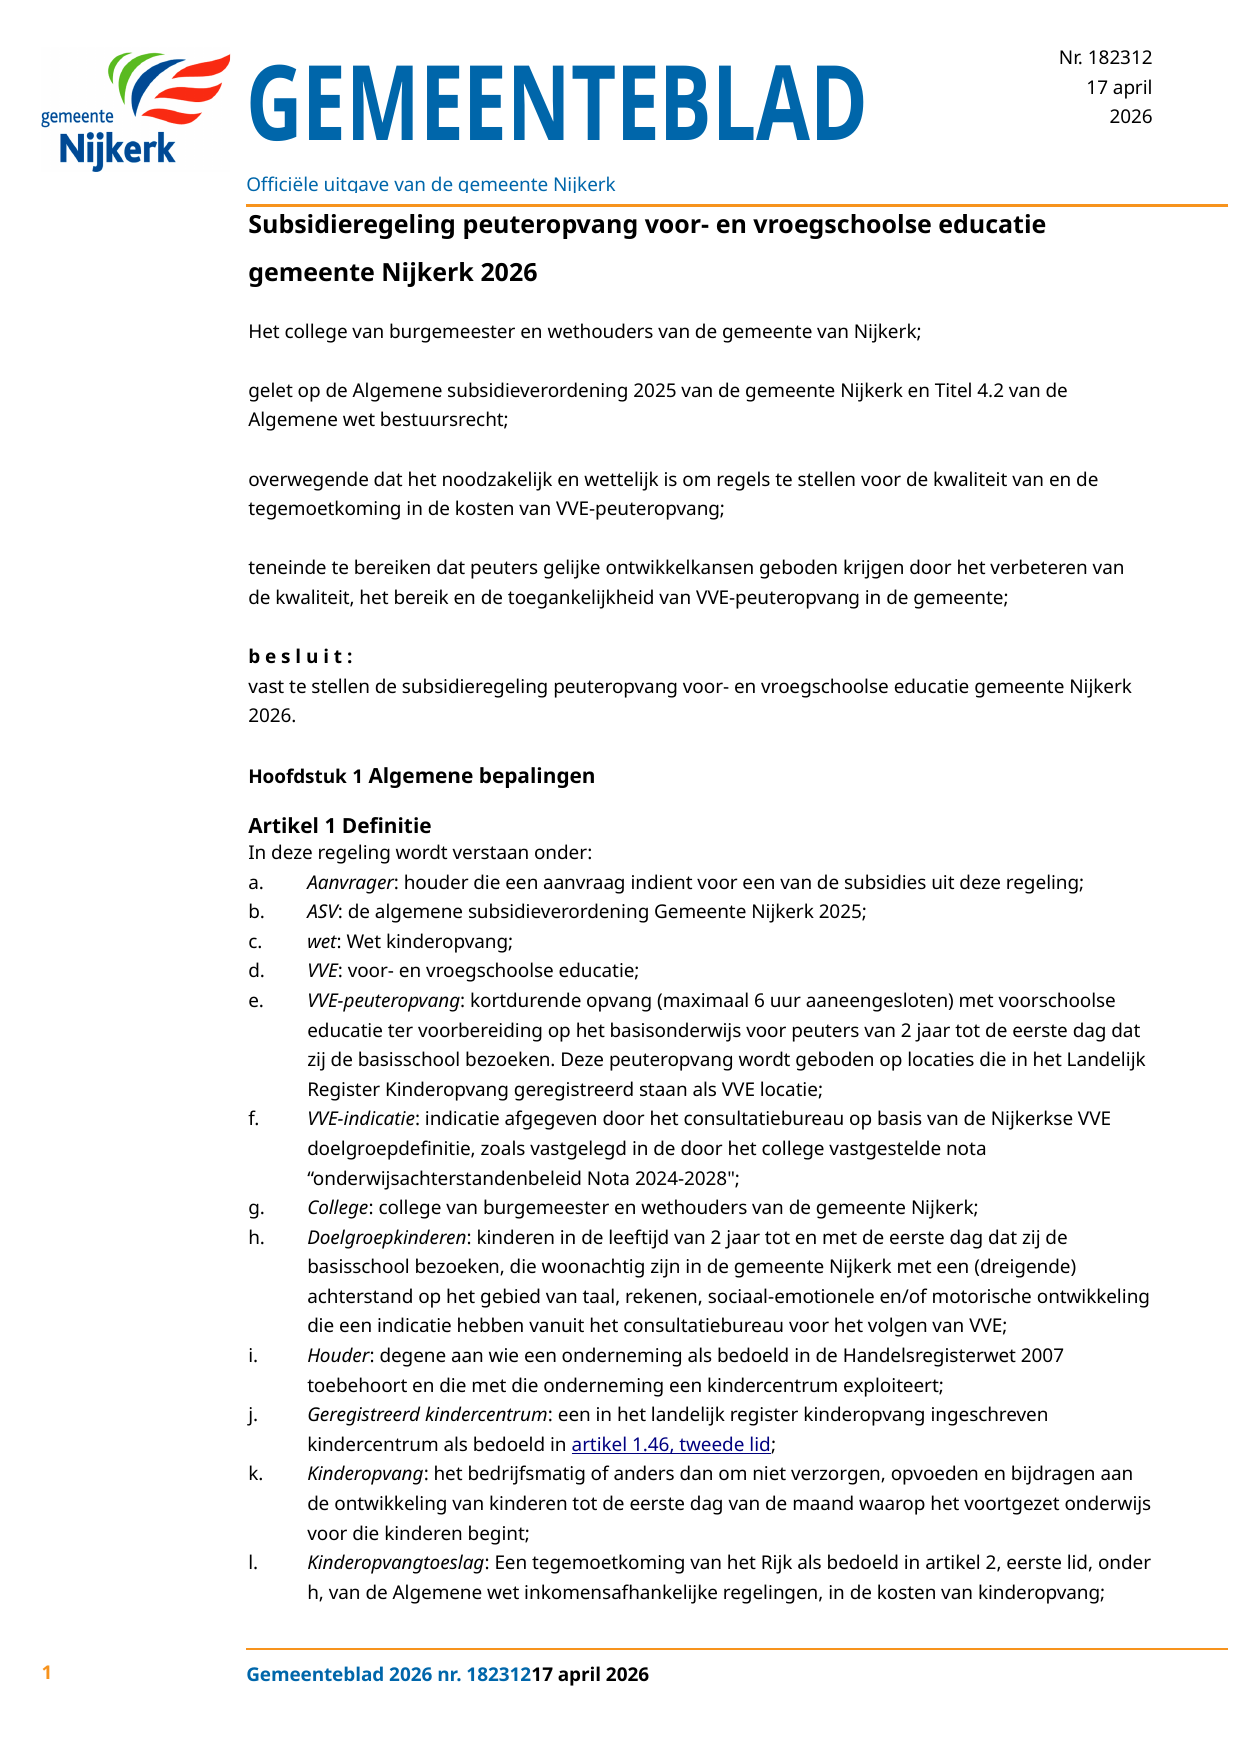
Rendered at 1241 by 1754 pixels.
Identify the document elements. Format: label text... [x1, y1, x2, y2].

text b e s l u i t : [248, 643, 1152, 669]
list Aanvrager: houder die een aanvraag indient voor een van de subsidies uit deze regeling; [248, 869, 1152, 895]
list College: college van burgemeester en wethouders van de gemeente Nijkerk; [248, 1194, 1152, 1220]
text In deze regeling wordt verstaan onder: [248, 839, 1152, 865]
list Kinderopvangtoeslag: Een tegemoetkoming van het Rijk als bedoeld in artikel 2, eerste lid, onder h, van de Algemene wet inkomensafhankelijke regelingen, in de kosten van kinderopvang; [248, 1549, 1152, 1605]
text Subsidieregeling peuteropvang voor- en vroegschoolse educatie gemeente Nijkerk 2026 [248, 207, 1152, 288]
list wet: Wet kinderopvang; [248, 928, 1152, 954]
list Houder: degene aan wie een onderneming als bedoeld in de Handelsregisterwet 2007 toebehoort en die met die onderneming een kindercentrum exploiteert; [248, 1342, 1152, 1398]
list VVE-peuteropvang: kortdurende opvang (maximaal 6 uur aaneengesloten) met voorschoolse educatie ter voorbereiding op het basisonderwijs voor peuters van 2 jaar tot de eerste dag dat zij de basisschool bezoeken. Deze peuteropvang wordt geboden op locaties die in het Landelijk Register Kinderopvang geregistreerd staan als VVE locatie; [248, 987, 1152, 1102]
text Hoofdstuk 1 Algemene bepalingen [248, 762, 1152, 790]
list VVE: voor- en vroegschoolse educatie; [248, 958, 1152, 983]
text Het college van burgemeester en wethouders van de gemeente van Nijkerk; [248, 318, 1152, 344]
text teneinde te bereiken dat peuters gelijke ontwikkelkansen geboden krijgen door het verbeteren van de kwaliteit, het bereik en de toegankelijkheid van VVE-peuteropvang in de gemeente; [248, 554, 1152, 610]
text vast te stellen de subsidieregeling peuteropvang voor- en vroegschoolse educatie gemeente Nijkerk 2026. [248, 673, 1152, 728]
picture [41, 47, 231, 172]
text overwegende dat het noodzakelijk en wettelijk is om regels te stellen voor de kwaliteit van en de tegemoetkoming in de kosten van VVE-peuteropvang; [248, 466, 1152, 521]
list Kinderopvang: het bedrijfsmatig of anders dan om niet verzorgen, opvoeden en bijdragen aan de ontwikkeling van kinderen tot de eerste dag van de maand waarop het voortgezet onderwijs voor die kinderen begint; [248, 1461, 1152, 1546]
text gelet op de Algemene subsidieverordening 2025 van de gemeente Nijkerk en Titel 4.2 van de Algemene wet bestuursrecht; [248, 377, 1152, 432]
list Doelgroepkinderen: kinderen in de leeftijd van 2 jaar tot en met de eerste dag dat zij de basisschool bezoeken, die woonachtig zijn in de gemeente Nijkerk met een (dreigende) achterstand op het gebied van taal, rekenen, sociaal-emotionele en/of motorische ontwikkeling die een indicatie hebben vanuit het consultatiebureau voor het volgen van VVE; [248, 1224, 1152, 1338]
list ASV: de algemene subsidieverordening Gemeente Nijkerk 2025; [248, 898, 1152, 924]
text Artikel 1 Definitie [248, 811, 1152, 839]
list VVE-indicatie: indicatie afgegeven door het consultatiebureau op basis van de Nijkerkse VVE doelgroepdefinitie, zoals vastgelegd in de door het college vastgestelde nota “onderwijsachterstandenbeleid Nota 2024-2028"; [248, 1106, 1152, 1191]
list Geregistreerd kindercentrum: een in het landelijk register kinderopvang ingeschreven kindercentrum als bedoeld in artikel 1.46, tweede lid; [248, 1401, 1152, 1457]
